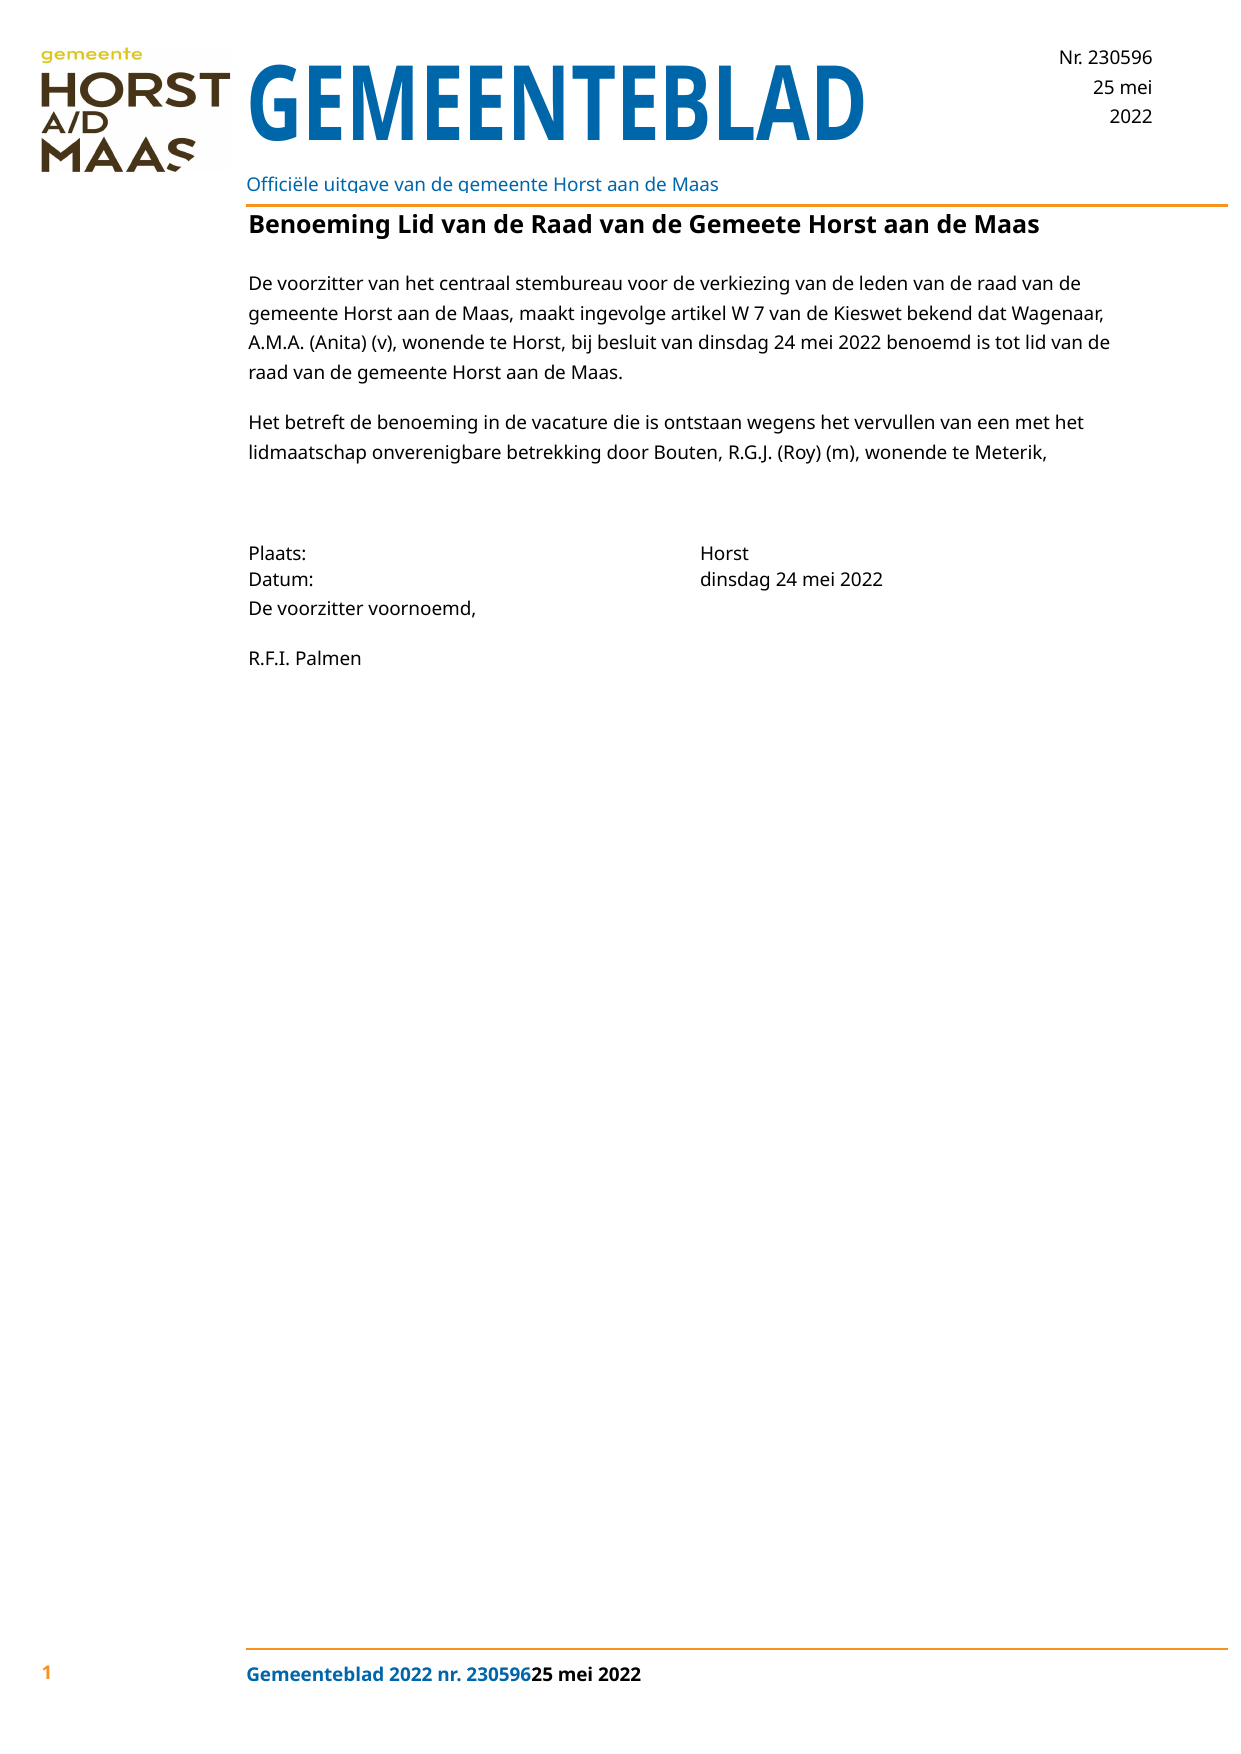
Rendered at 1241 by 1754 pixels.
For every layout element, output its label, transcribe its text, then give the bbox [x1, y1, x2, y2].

text De voorzitter voornoemd, [248, 595, 1152, 620]
text Benoeming Lid van de Raad van de Gemeete Horst aan de Maas [248, 207, 1152, 241]
text Het betreft de benoeming in de vacature die is ontstaan wegens het vervullen van een met het lidmaatschap onverenigbare betrekking door Bouten, R.G.J. (Roy) (m), wonende te Meterik, [248, 409, 1152, 465]
text R.F.I. Palmen [248, 645, 1152, 671]
text De voorzitter van het centraal stembureau voor de verkiezing van de leden van de raad van de gemeente Horst aan de Maas, maakt ingevolge artikel W 7 van de Kieswet bekend dat Wagenaar, A.M.A. (Anita) (v), wonende te Horst, bij besluit van dinsdag 24 mei 2022 benoemd is tot lid van de raad van de gemeente Horst aan de Maas. [248, 270, 1152, 385]
picture [41, 47, 231, 172]
table_header Plaats: [248, 540, 700, 566]
table_cell dinsdag 24 mei 2022 [700, 566, 1152, 591]
table_header Horst [700, 540, 1152, 566]
table_cell Datum: [248, 566, 700, 591]
